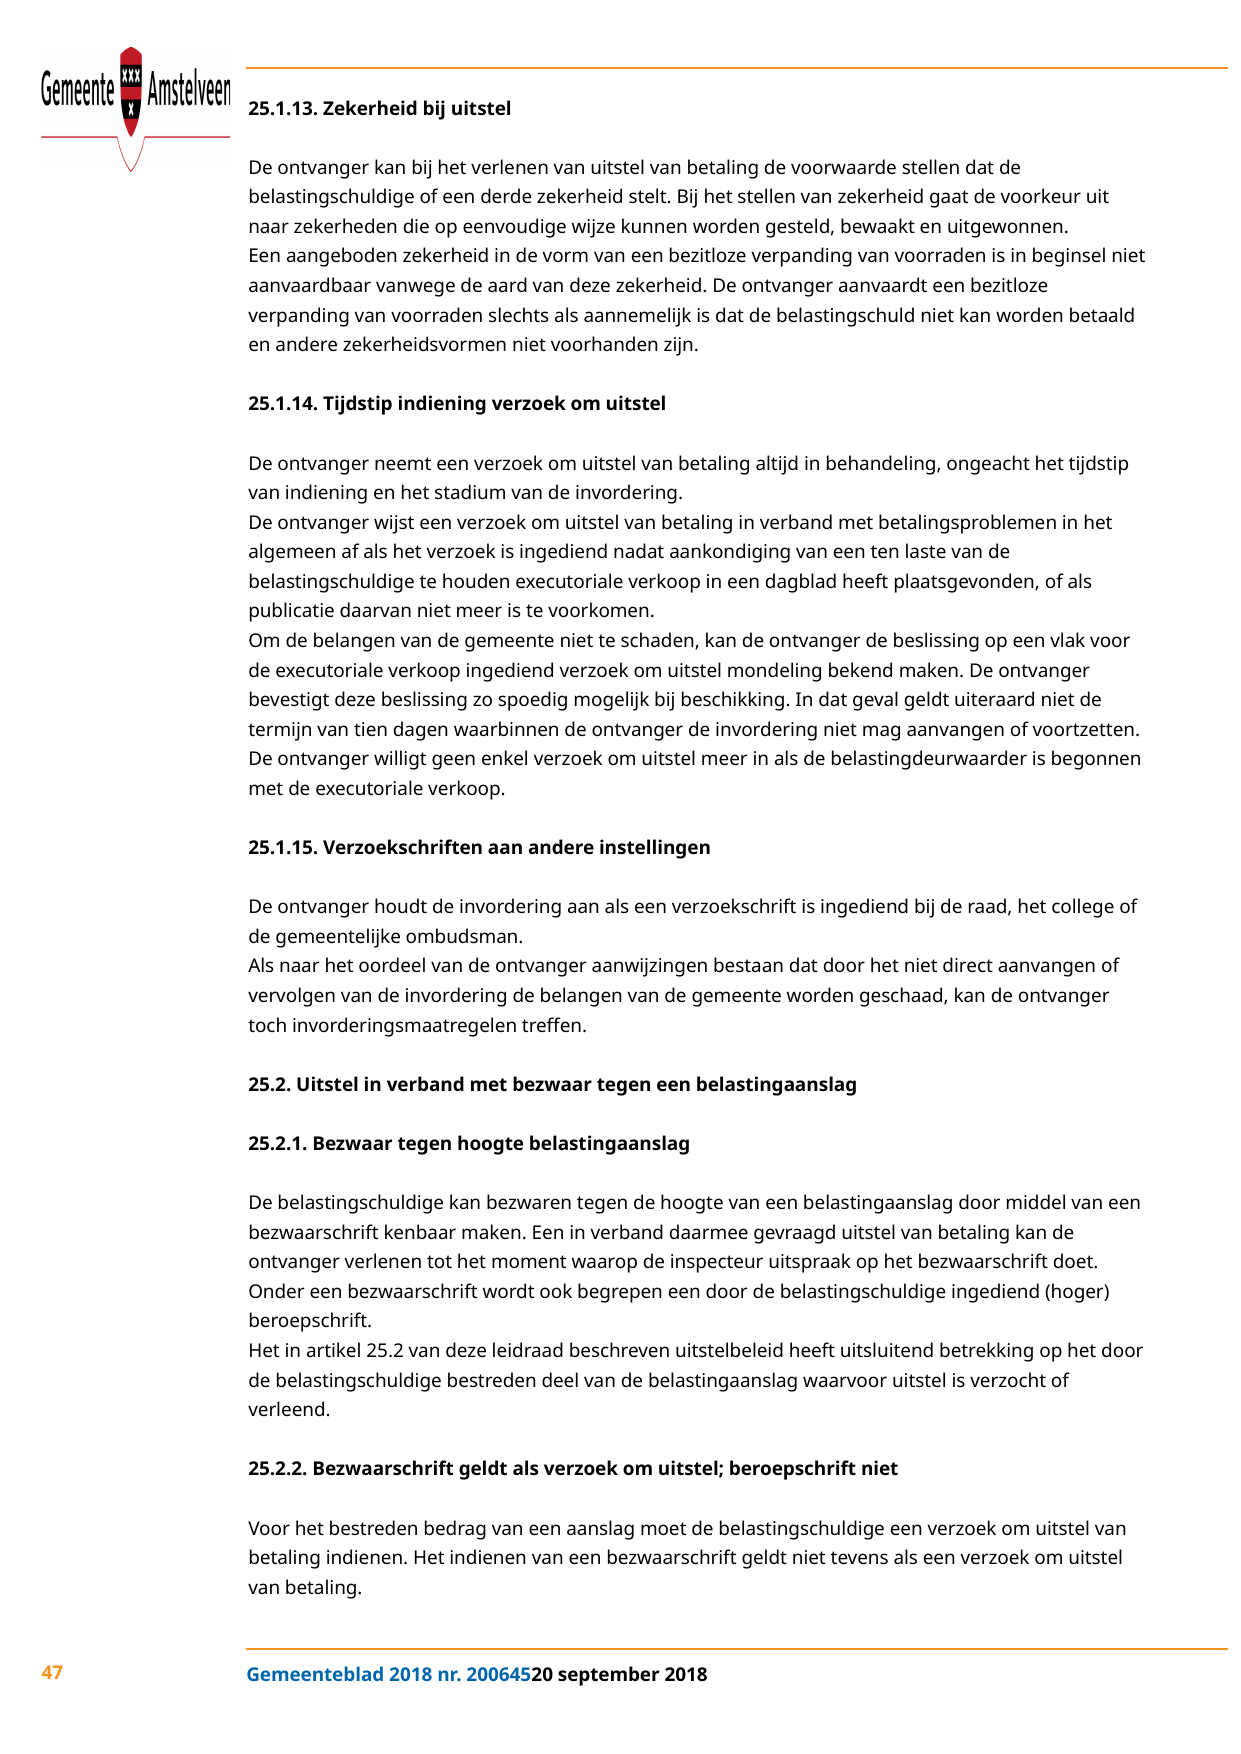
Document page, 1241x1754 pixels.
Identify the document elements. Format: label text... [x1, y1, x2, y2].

text De ontvanger wijst een verzoek om uitstel van betaling in verband met betalingsproblemen in het algemeen af als het verzoek is ingediend nadat aankondiging van een ten laste van de belastingschuldige te houden executoriale verkoop in een dagblad heeft plaatsgevonden, of als publicatie daarvan niet meer is te voorkomen. [248, 509, 1152, 623]
text 25.1.15. Verzoekschriften aan andere instellingen [248, 834, 1152, 860]
text De ontvanger neemt een verzoek om uitstel van betaling altijd in behandeling, ongeacht het tijdstip van indiening en het stadium van de invordering. [248, 450, 1152, 505]
text 25.2.1. Bezwaar tegen hoogte belastingaanslag [248, 1130, 1152, 1156]
text 25.1.13. Zekerheid bij uitstel [248, 95, 1152, 121]
text 25.2.2. Bezwaarschrift geldt als verzoek om uitstel; beroepschrift niet [248, 1456, 1152, 1481]
text Voor het bestreden bedrag van een aanslag moet de belastingschuldige een verzoek om uitstel van betaling indienen. Het indienen van een bezwaarschrift geldt niet tevens als een verzoek om uitstel van betaling. [248, 1515, 1152, 1600]
text De ontvanger willigt geen enkel verzoek om uitstel meer in als de belastingdeurwaarder is begonnen met de executoriale verkoop. [248, 746, 1152, 801]
text Een aangeboden zekerheid in de vorm van een bezitloze verpanding van voorraden is in beginsel niet aanvaardbaar vanwege de aard van deze zekerheid. De ontvanger aanvaardt een bezitloze verpanding van voorraden slechts als aannemelijk is dat de belastingschuld niet kan worden betaald en andere zekerheidsvormen niet voorhanden zijn. [248, 243, 1152, 357]
text De belastingschuldige kan bezwaren tegen de hoogte van een belastingaanslag door middel van een bezwaarschrift kenbaar maken. Een in verband daarmee gevraagd uitstel van betaling kan de ontvanger verlenen tot het moment waarop de inspecteur uitspraak op het bezwaarschrift doet. Onder een bezwaarschrift wordt ook begrepen een door de belastingschuldige ingediend (hoger) beroepschrift. [248, 1189, 1152, 1333]
text 25.1.14. Tijdstip indiening verzoek om uitstel [248, 391, 1152, 416]
text De ontvanger houdt de invordering aan als een verzoekschrift is ingediend bij de raad, het college of de gemeentelijke ombudsman. [248, 893, 1152, 949]
text Om de belangen van de gemeente niet te schaden, kan de ontvanger de beslissing op een vlak voor de executoriale verkoop ingediend verzoek om uitstel mondeling bekend maken. De ontvanger bevestigt deze beslissing zo spoedig mogelijk bij beschikking. In dat geval geldt uiteraard niet de termijn van tien dagen waarbinnen de ontvanger de invordering niet mag aanvangen of voortzetten. [248, 627, 1152, 742]
text 25.2. Uitstel in verband met bezwaar tegen een belastingaanslag [248, 1071, 1152, 1097]
picture [41, 47, 231, 172]
text De ontvanger kan bij het verlenen van uitstel van betaling de voorwaarde stellen dat de belastingschuldige of een derde zekerheid stelt. Bij het stellen van zekerheid gaat de voorkeur uit naar zekerheden die op eenvoudige wijze kunnen worden gesteld, bewaakt en uitgewonnen. [248, 154, 1152, 239]
text Het in artikel 25.2 van deze leidraad beschreven uitstelbeleid heeft uitsluitend betrekking op het door de belastingschuldige bestreden deel van de belastingaanslag waarvoor uitstel is verzocht of verleend. [248, 1337, 1152, 1422]
text Als naar het oordeel van de ontvanger aanwijzingen bestaan dat door het niet direct aanvangen of vervolgen van de invordering de belangen van de gemeente worden geschaad, kan de ontvanger toch invorderingsmaatregelen treffen. [248, 953, 1152, 1038]
